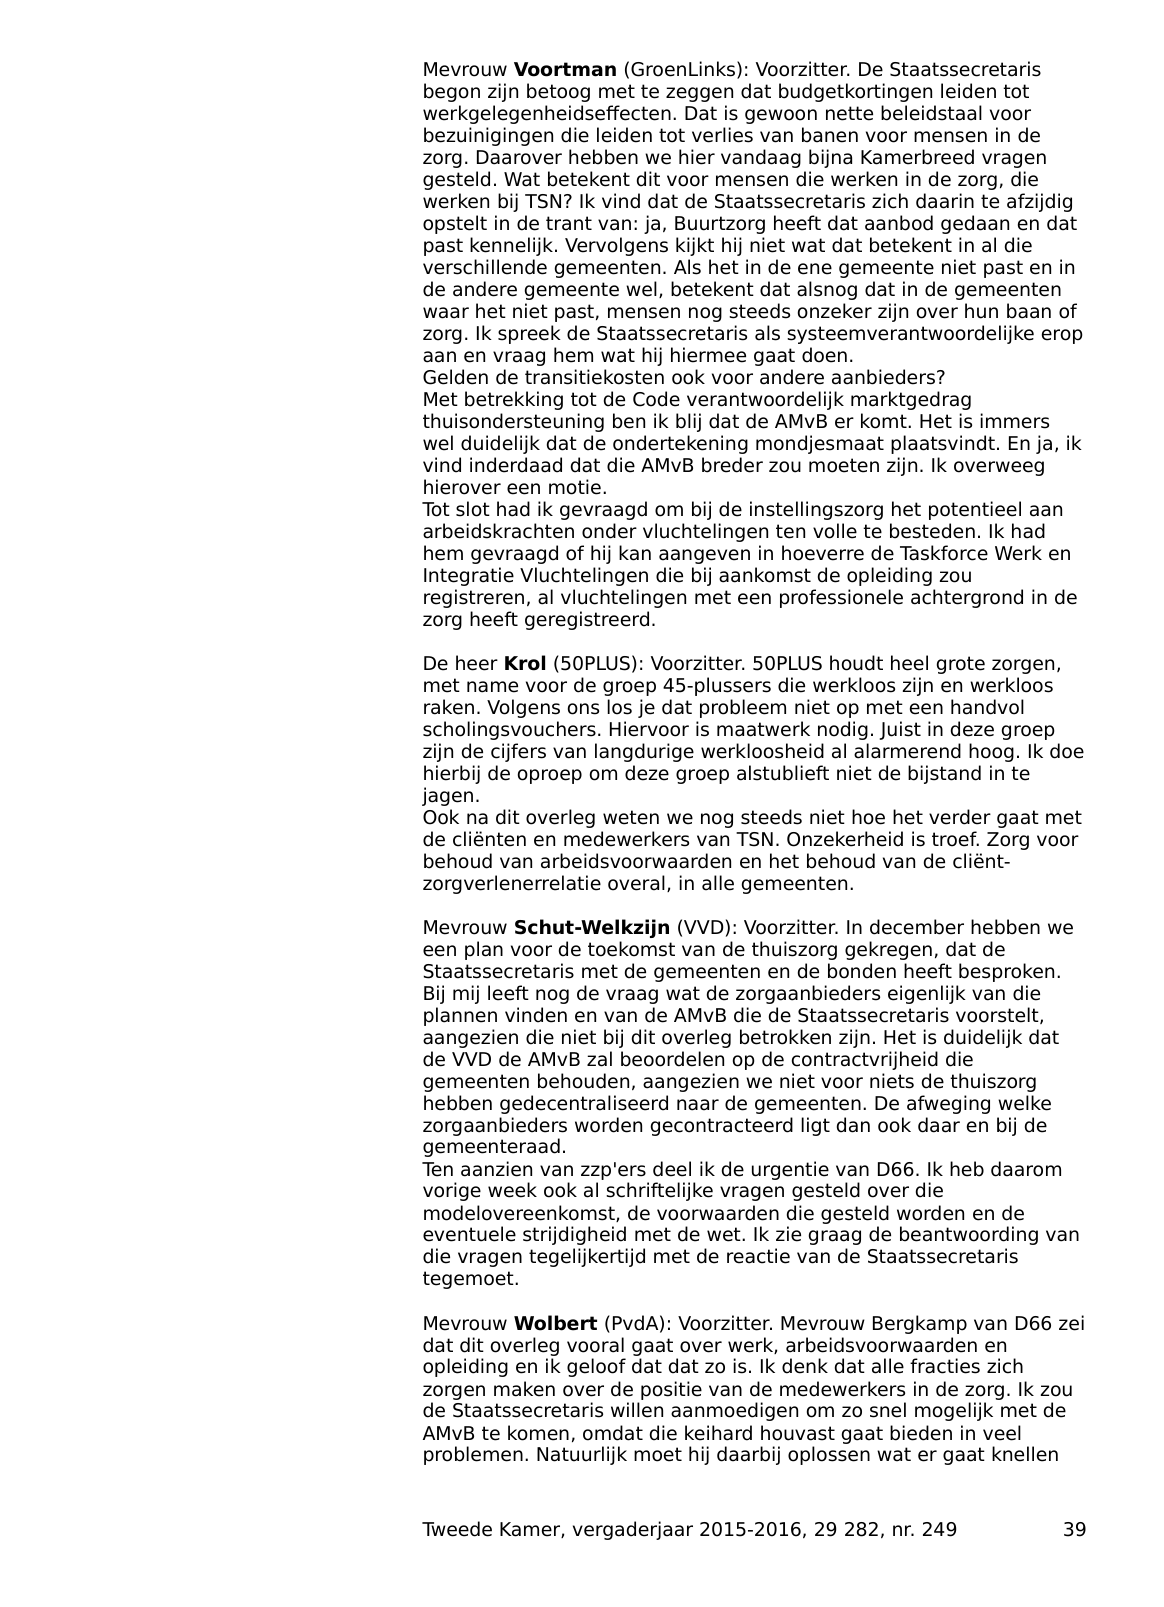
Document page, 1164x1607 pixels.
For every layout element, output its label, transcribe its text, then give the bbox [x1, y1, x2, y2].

text Gelden de transitiekosten ook voor andere aanbieders? [422, 367, 1087, 389]
text Ook na dit overleg weten we nog steeds niet hoe het verder gaat met de cliënten en medewerkers van TSN. Onzekerheid is troef. Zorg voor behoud van arbeidsvoorwaarden en het behoud van de cliënt-zorgverlenerrelatie overal, in alle gemeenten. [422, 807, 1087, 894]
text Mevrouw Wolbert (PvdA): Voorzitter. Mevrouw Bergkamp van D66 zei dat dit overleg vooral gaat over werk, arbeidsvoorwaarden en opleiding en ik geloof dat dat zo is. Ik denk dat alle fracties zich zorgen maken over de positie van de medewerkers in de zorg. Ik zou de Staatssecretaris willen aanmoedigen om zo snel mogelijk met de AMvB te komen, omdat die keihard houvast gaat bieden in veel problemen. Natuurlijk moet hij daarbij oplossen wat er gaat knellen [422, 1312, 1087, 1466]
text Ten aanzien van zzp'ers deel ik de urgentie van D66. Ik heb daarom vorige week ook al schriftelijke vragen gesteld over die modelovereenkomst, de voorwaarden die gesteld worden en de eventuele strijdigheid met de wet. Ik zie graag de beantwoording van die vragen tegelijkertijd met de reactie van de Staatssecretaris tegemoet. [422, 1158, 1087, 1290]
text Tot slot had ik gevraagd om bij de instellingszorg het potentieel aan arbeidskrachten onder vluchtelingen ten volle te besteden. Ik had hem gevraagd of hij kan aangeven in hoeverre de Taskforce Werk en Integratie Vluchtelingen die bij aankomst de opleiding zou registreren, al vluchtelingen met een professionele achtergrond in de zorg heeft geregistreerd. [422, 499, 1087, 631]
text Met betrekking tot de Code verantwoordelijk marktgedrag thuisondersteuning ben ik blij dat de AMvB er komt. Het is immers wel duidelijk dat de ondertekening mondjesmaat plaatsvindt. En ja, ik vind inderdaad dat die AMvB breder zou moeten zijn. Ik overweeg hierover een motie. [422, 389, 1087, 499]
text De heer Krol (50PLUS): Voorzitter. 50PLUS houdt heel grote zorgen, met name voor de groep 45-plussers die werkloos zijn en werkloos raken. Volgens ons los je dat probleem niet op met een handvol scholingsvouchers. Hiervoor is maatwerk nodig. Juist in deze groep zijn de cijfers van langdurige werkloosheid al alarmerend hoog. Ik doe hierbij de oproep om deze groep alstublieft niet de bijstand in te jagen. [422, 653, 1087, 807]
text Mevrouw Schut-Welkzijn (VVD): Voorzitter. In december hebben we een plan voor de toekomst van de thuiszorg gekregen, dat de Staatssecretaris met de gemeenten en de bonden heeft besproken. Bij mij leeft nog de vraag wat de zorgaanbieders eigenlijk van die plannen vinden en van de AMvB die de Staatssecretaris voorstelt, aangezien die niet bij dit overleg betrokken zijn. Het is duidelijk dat de VVD de AMvB zal beoordelen op de contractvrijheid die gemeenten behouden, aangezien we niet voor niets de thuiszorg hebben gedecentraliseerd naar de gemeenten. De afweging welke zorgaanbieders worden gecontracteerd ligt dan ook daar en bij de gemeenteraad. [422, 917, 1087, 1158]
text Mevrouw Voortman (GroenLinks): Voorzitter. De Staatssecretaris begon zijn betoog met te zeggen dat budgetkortingen leiden tot werkgelegenheidseffecten. Dat is gewoon nette beleidstaal voor bezuinigingen die leiden tot verlies van banen voor mensen in de zorg. Daarover hebben we hier vandaag bijna Kamerbreed vragen gesteld. Wat betekent dit voor mensen die werken in de zorg, die werken bij TSN? Ik vind dat de Staatssecretaris zich daarin te afzijdig opstelt in de trant van: ja, Buurtzorg heeft dat aanbod gedaan en dat past kennelijk. Vervolgens kijkt hij niet wat dat betekent in al die verschillende gemeenten. Als het in de ene gemeente niet past en in de andere gemeente wel, betekent dat alsnog dat in de gemeenten waar het niet past, mensen nog steeds onzeker zijn over hun baan of zorg. Ik spreek de Staatssecretaris als systeemverantwoordelijke erop aan en vraag hem wat hij hiermee gaat doen. [422, 59, 1087, 367]
